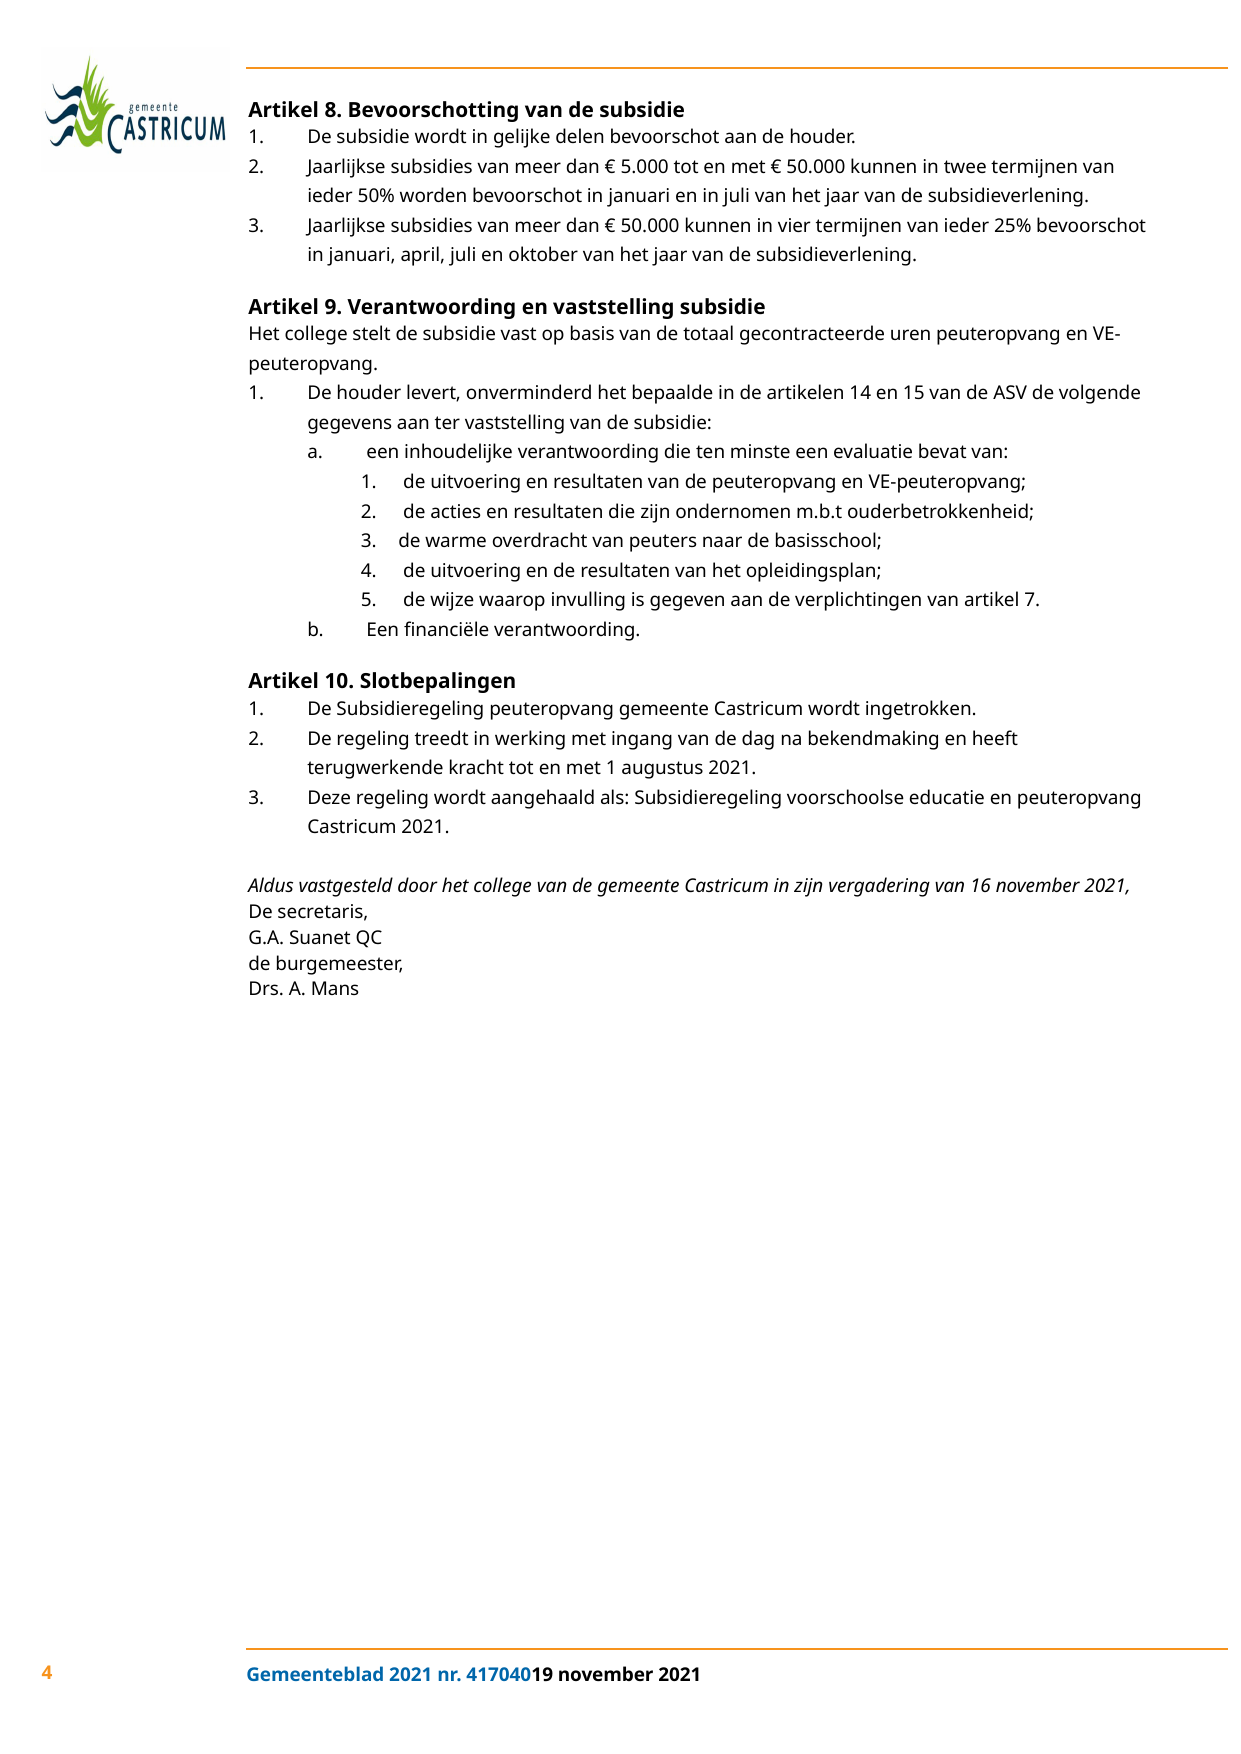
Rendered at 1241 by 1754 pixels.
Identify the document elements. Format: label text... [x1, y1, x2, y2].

list de warme overdracht van peuters naar de basisschool; [361, 527, 1152, 553]
list ­ de acties en resultaten die zijn ondernomen m.b.t ouderbetrokkenheid; [361, 498, 1152, 524]
list ­ de wijze waarop invulling is gegeven aan de verplichtingen van artikel 7. [361, 587, 1152, 612]
text Artikel 9. Verantwoording en vaststelling subsidie [248, 292, 1152, 320]
list De houder levert, onverminderd het bepaalde in de artikelen 14 en 15 van de ASV de volgende gegevens aan ter vaststelling van de subsidie: [248, 379, 1152, 435]
list De subsidie wordt in gelijke delen bevoorschot aan de houder. [248, 123, 1152, 149]
list een inhoudelijke verantwoording die ten minste een evaluatie bevat van: [307, 439, 1152, 464]
text Aldus vastgesteld door het college van de gemeente Castricum in zijn vergadering van 16 november 2021, [248, 873, 1152, 898]
list Jaarlijkse subsidies van meer dan € 5.000 tot en met € 50.000 kunnen in twee termijnen van ieder 50% worden bevoorschot in januari en in juli van het jaar van de subsidieverlening. [248, 153, 1152, 208]
text Drs. A. Mans [248, 976, 1152, 1001]
text De secretaris, [248, 898, 1152, 924]
list De regeling treedt in werking met ingang van de dag na bekendmaking en heeft terugwerkende kracht tot en met 1 augustus 2021. [248, 725, 1152, 780]
text Het college stelt de subsidie vast op basis van de totaal gecontracteerde uren peuteropvang en VE-peuteropvang. [248, 320, 1152, 376]
text de burgemeester, [248, 950, 1152, 976]
list Een financiële verantwoording. [307, 616, 1152, 642]
text G.A. Suanet QC [248, 924, 1152, 950]
text Artikel 10. Slotbepalingen [248, 667, 1152, 695]
list Jaarlijkse subsidies van meer dan € 50.000 kunnen in vier termijnen van ieder 25% bevoorschot in januari, april, juli en oktober van het jaar van de subsidieverlening. [248, 212, 1152, 267]
list ­ de uitvoering en de resultaten van het opleidingsplan; [361, 557, 1152, 583]
list Deze regeling wordt aangehaald als: Subsidieregeling voorschoolse educatie en peuteropvang Castricum 2021. [248, 784, 1152, 839]
list ­ de uitvoering en resultaten van de peuteropvang en VE-peuteropvang; [361, 468, 1152, 494]
picture [41, 47, 231, 172]
list De Subsidieregeling peuteropvang gemeente Castricum wordt ingetrokken. [248, 695, 1152, 721]
text Artikel 8. Bevoorschotting van de subsidie [248, 95, 1152, 123]
